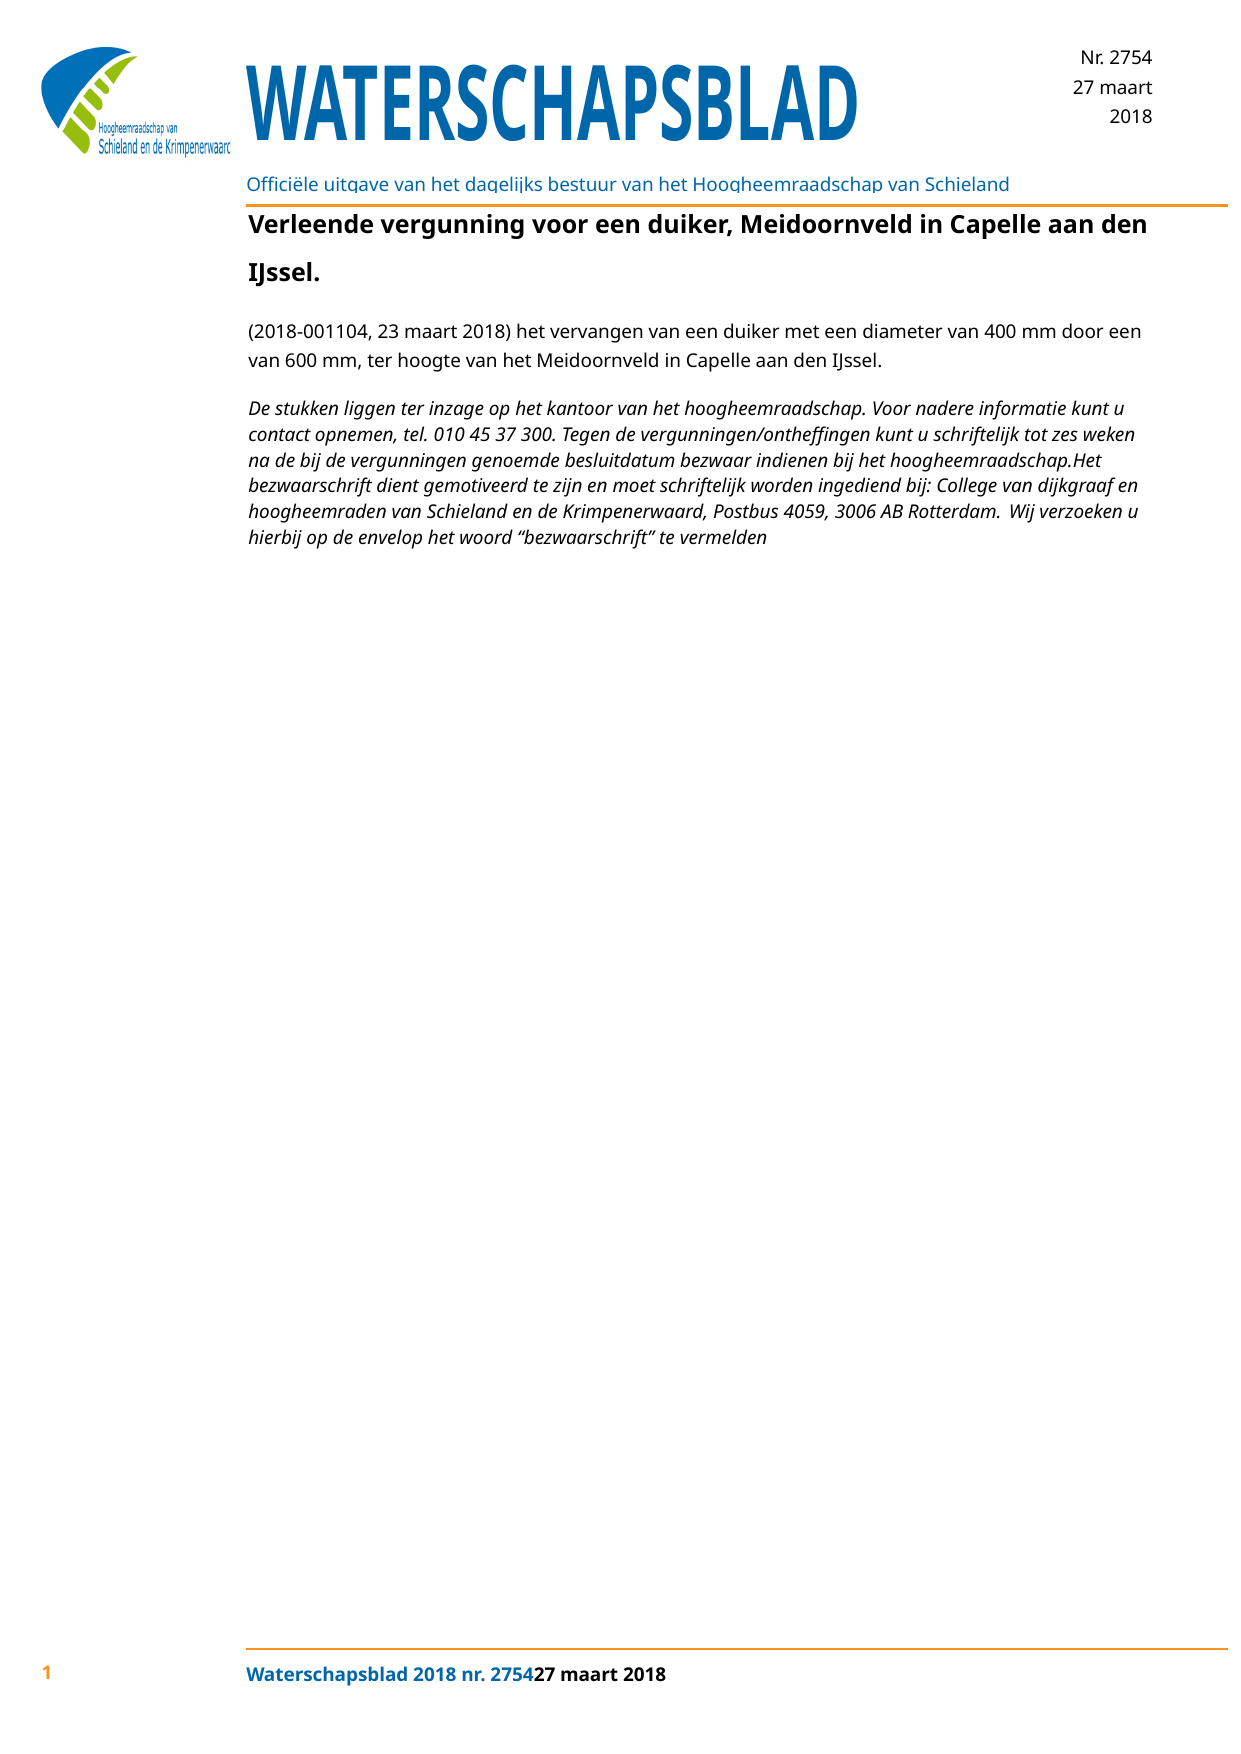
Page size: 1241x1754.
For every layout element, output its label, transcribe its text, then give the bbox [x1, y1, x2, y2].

picture [41, 47, 231, 172]
text Verleende vergunning voor een duiker, Meidoornveld in Capelle aan den IJssel. [248, 207, 1152, 288]
text De stukken liggen ter inzage op het kantoor van het hoogheemraadschap. Voor nadere informatie kunt u contact opnemen, tel. 010 45 37 300. Tegen de vergunningen/ontheffingen kunt u schriftelijk tot zes weken na de bij de vergunningen genoemde besluitdatum bezwaar indienen bij het hoogheemraadschap.Het bezwaarschrift dient gemotiveerd te zijn en moet schriftelijk worden ingediend bij: College van dijkgraaf en hoogheemraden van Schieland en de Krimpenerwaard, Postbus 4059, 3006 AB Rotterdam. Wij verzoeken u hierbij op de envelop het woord “bezwaarschrift” te vermelden [248, 395, 1152, 550]
text (2018-001104, 23 maart 2018) het vervangen van een duiker met een diameter van 400 mm door een van 600 mm, ter hoogte van het Meidoornveld in Capelle aan den IJssel. [248, 318, 1152, 373]
